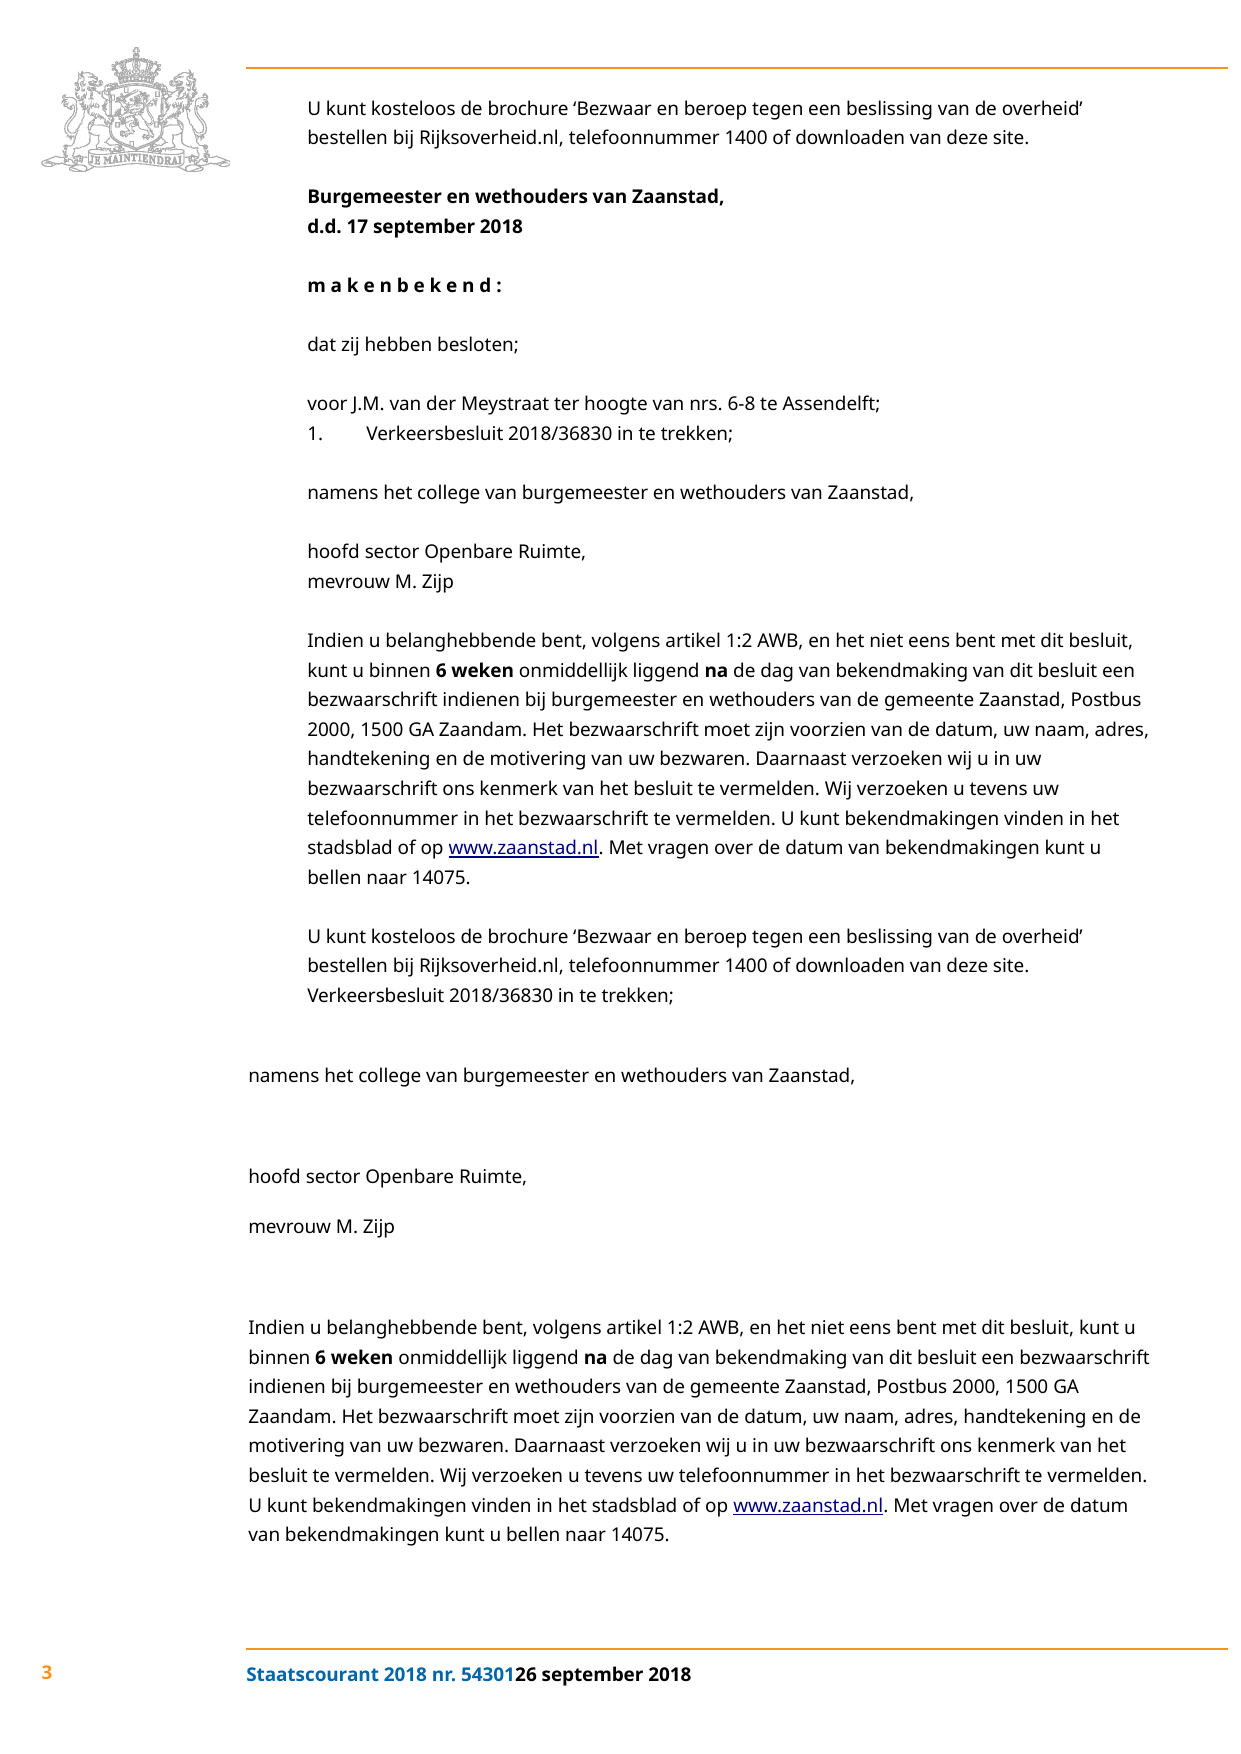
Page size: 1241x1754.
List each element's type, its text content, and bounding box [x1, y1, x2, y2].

picture [41, 47, 231, 172]
list U kunt kosteloos de brochure ‘Bezwaar en beroep tegen een beslissing van de overheid’ bestellen bij Rijksoverheid.nl, telefoonnummer 1400 of downloaden van deze site. [248, 923, 1152, 978]
list m a k e n b e k e n d : [248, 272, 1152, 298]
text mevrouw M. Zijp [248, 1213, 1152, 1239]
text hoofd sector Openbare Ruimte, [248, 1163, 1152, 1189]
list mevrouw M. Zijp [248, 568, 1152, 594]
list voor J.M. van der Meystraat ter hoogte van nrs. 6-8 te Assendelft; [248, 391, 1152, 416]
list hoofd sector Openbare Ruimte, [248, 538, 1152, 564]
list Indien u belanghebbende bent, volgens artikel 1:2 AWB, en het niet eens bent met dit besluit, kunt u binnen 6 weken onmiddellijk liggend na de dag van bekendmaking van dit besluit een bezwaarschrift indienen bij burgemeester en wethouders van de gemeente Zaanstad, Postbus 2000, 1500 GA Zaandam. Het bezwaarschrift moet zijn voorzien van de datum, uw naam, adres, handtekening en de motivering van uw bezwaren. Daarnaast verzoeken wij u in uw bezwaarschrift ons kenmerk van het besluit te vermelden. Wij verzoeken u tevens uw telefoonnummer in het bezwaarschrift te vermelden. U kunt bekendmakingen vinden in het stadsblad of op www.zaanstad.nl. Met vragen over de datum van bekendmakingen kunt u bellen naar 14075. [248, 627, 1152, 890]
text namens het college van burgemeester en wethouders van Zaanstad, [248, 1062, 1152, 1088]
list d.d. 17 september 2018 [248, 213, 1152, 239]
list namens het college van burgemeester en wethouders van Zaanstad, [248, 479, 1152, 505]
list U kunt kosteloos de brochure ‘Bezwaar en beroep tegen een beslissing van de overheid’ bestellen bij Rijksoverheid.nl, telefoonnummer 1400 of downloaden van deze site. [248, 95, 1152, 150]
list Verkeersbesluit 2018/36830 in te trekken; [307, 420, 1152, 446]
text Indien u belanghebbende bent, volgens artikel 1:2 AWB, en het niet eens bent met dit besluit, kunt u binnen 6 weken onmiddellijk liggend na de dag van bekendmaking van dit besluit een bezwaarschrift indienen bij burgemeester en wethouders van de gemeente Zaanstad, Postbus 2000, 1500 GA Zaandam. Het bezwaarschrift moet zijn voorzien van de datum, uw naam, adres, handtekening en de motivering van uw bezwaren. Daarnaast verzoeken wij u in uw bezwaarschrift ons kenmerk van het besluit te vermelden. Wij verzoeken u tevens uw telefoonnummer in het bezwaarschrift te vermelden. U kunt bekendmakingen vinden in het stadsblad of op www.zaanstad.nl. Met vragen over de datum van bekendmakingen kunt u bellen naar 14075. [248, 1314, 1152, 1547]
list Verkeersbesluit 2018/36830 in te trekken; [248, 982, 1152, 1008]
list dat zij hebben besloten; [248, 331, 1152, 357]
list Burgemeester en wethouders van Zaanstad, [248, 183, 1152, 209]
